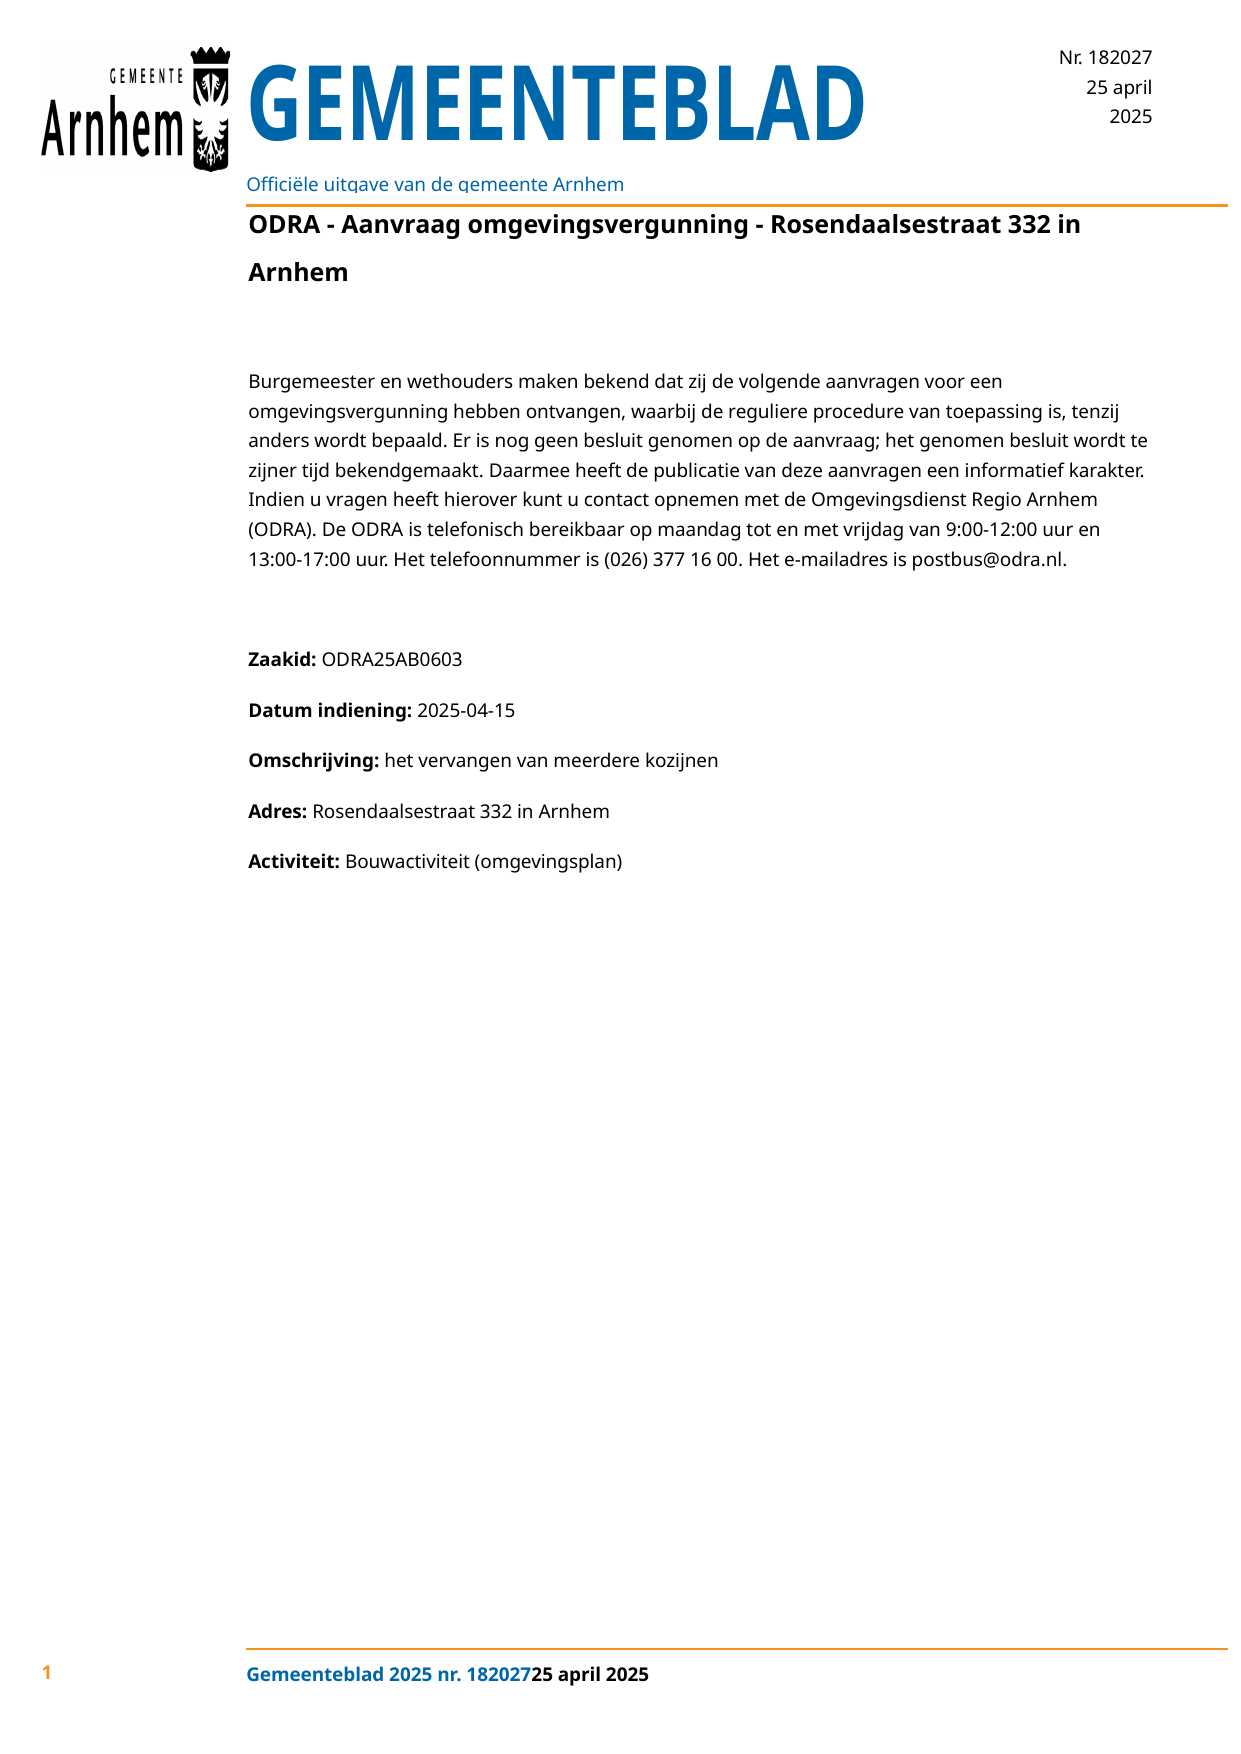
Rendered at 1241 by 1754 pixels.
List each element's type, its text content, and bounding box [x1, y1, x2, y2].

text Activiteit: Bouwactiviteit (omgevingsplan) [248, 848, 1152, 874]
text Datum indiening: 2025-04-15 [248, 697, 1152, 723]
text Zaakid: ODRA25AB0603 [248, 647, 1152, 672]
picture [41, 47, 231, 172]
text Adres: Rosendaalsestraat 332 in Arnhem [248, 798, 1152, 824]
text ODRA - Aanvraag omgevingsvergunning - Rosendaalsestraat 332 in Arnhem [248, 207, 1152, 288]
text Burgemeester en wethouders maken bekend dat zij de volgende aanvragen voor een omgevingsvergunning hebben ontvangen, waarbij de reguliere procedure van toepassing is, tenzij anders wordt bepaald. Er is nog geen besluit genomen op de aanvraag; het genomen besluit wordt te zijner tijd bekendgemaakt. Daarmee heeft de publicatie van deze aanvragen een informatief karakter. Indien u vragen heeft hierover kunt u contact opnemen met de Omgevingsdienst Regio Arnhem (ODRA). De ODRA is telefonisch bereikbaar op maandag tot en met vrijdag van 9:00-12:00 uur en 13:00-17:00 uur. Het telefoonnummer is (026) 377 16 00. Het e-mailadres is postbus@odra.nl. [248, 368, 1152, 572]
text Omschrijving: het vervangen van meerdere kozijnen [248, 747, 1152, 773]
